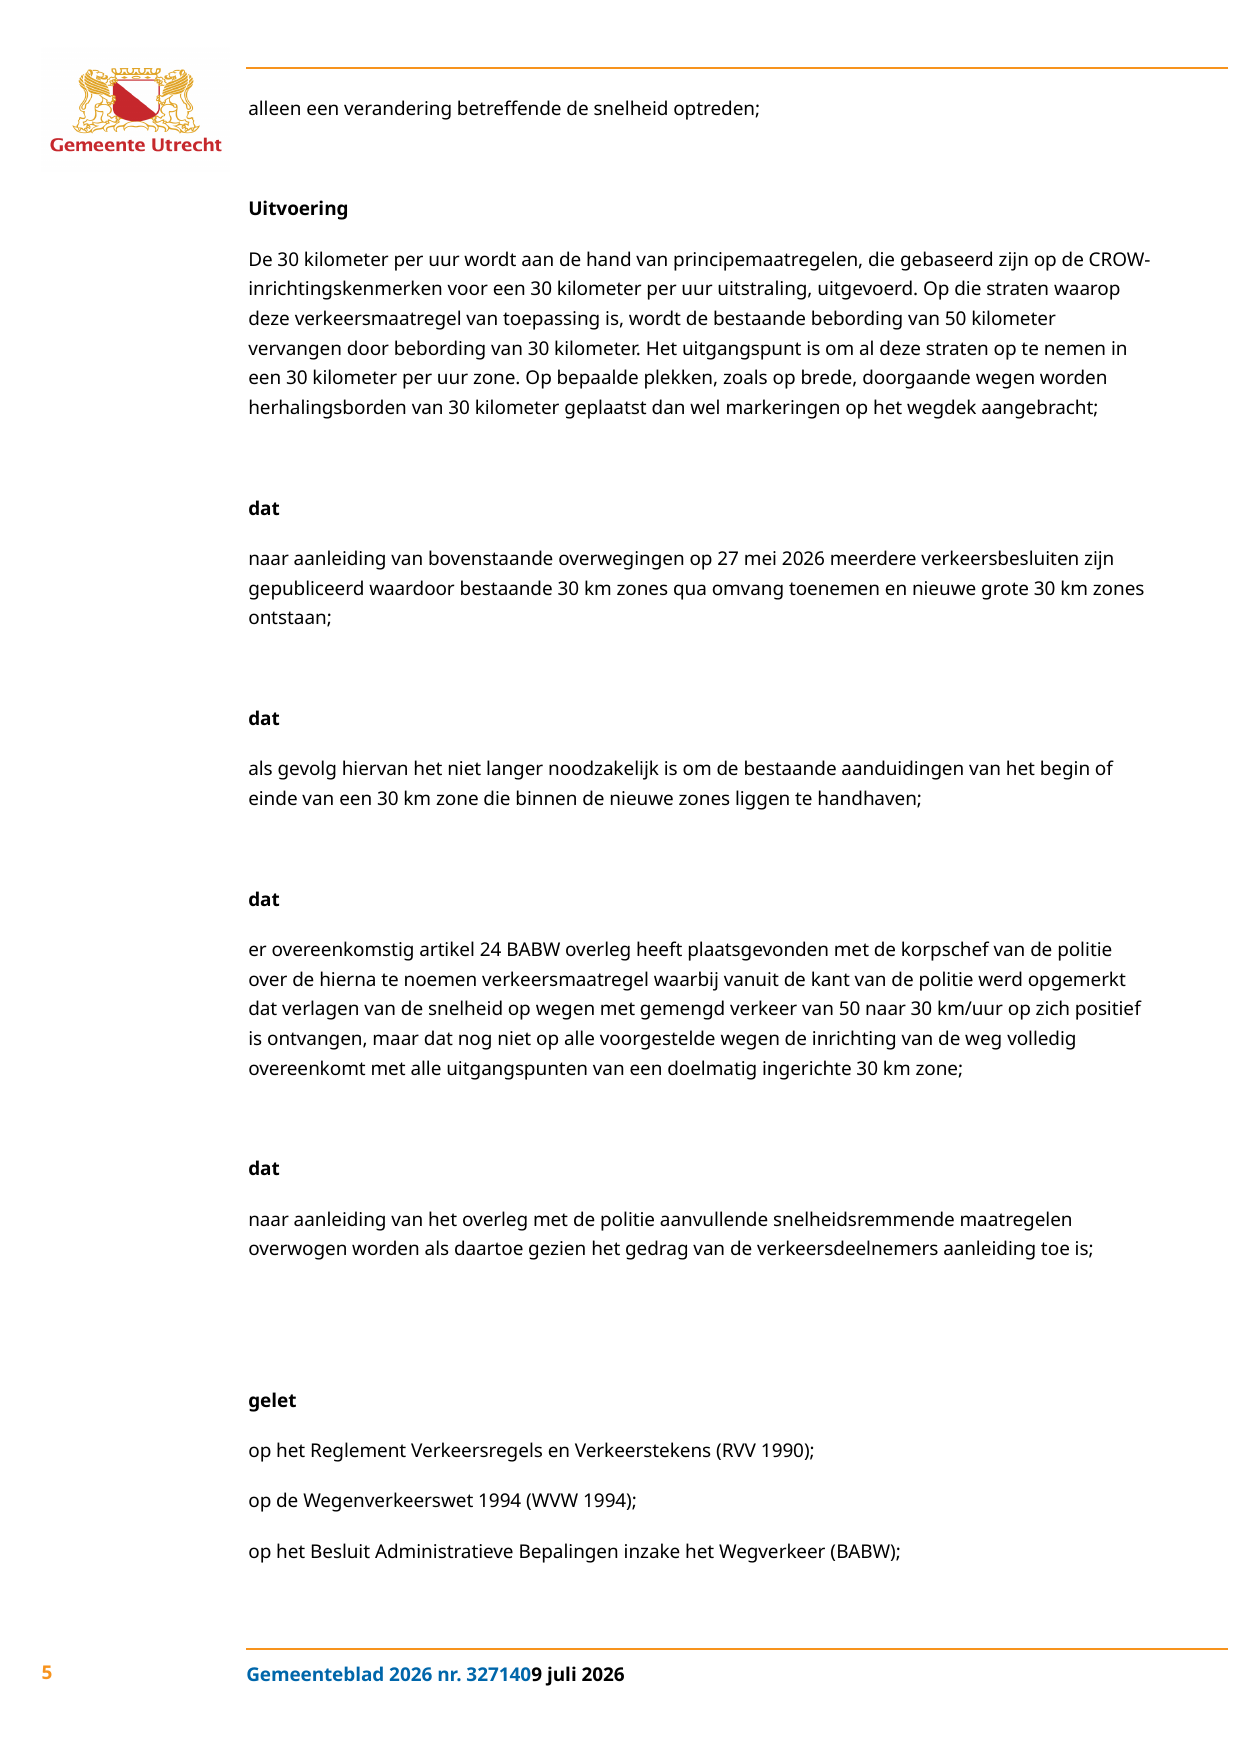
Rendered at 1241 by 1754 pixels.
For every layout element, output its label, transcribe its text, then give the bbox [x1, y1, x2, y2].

text als gevolg hiervan het niet langer noodzakelijk is om de bestaande aanduidingen van het begin of einde van een 30 km zone die binnen de nieuwe zones liggen te handhaven; [248, 756, 1152, 811]
text naar aanleiding van bovenstaande overwegingen op 27 mei 2026 meerdere verkeersbesluiten zijn gepubliceerd waardoor bestaande 30 km zones qua omvang toenemen en nieuwe grote 30 km zones ontstaan; [248, 545, 1152, 630]
text op het Besluit Administratieve Bepalingen inzake het Wegverkeer (BABW); [248, 1538, 1152, 1564]
text dat [248, 886, 1152, 912]
text De 30 kilometer per uur wordt aan de hand van principemaatregelen, die gebaseerd zijn op de CROW-inrichtingskenmerken voor een 30 kilometer per uur uitstraling, uitgevoerd. Op die straten waarop deze verkeersmaatregel van toepassing is, wordt de bestaande bebording van 50 kilometer vervangen door bebording van 30 kilometer. Het uitgangspunt is om al deze straten op te nemen in een 30 kilometer per uur zone. Op bepaalde plekken, zoals op brede, doorgaande wegen worden herhalingsborden van 30 kilometer geplaatst dan wel markeringen op het wegdek aangebracht; [248, 246, 1152, 420]
text alleen een verandering betreffende de snelheid optreden; [248, 95, 1152, 121]
text op de Wegenverkeerswet 1994 (WVW 1994); [248, 1488, 1152, 1513]
picture [41, 47, 231, 172]
text er overeenkomstig artikel 24 BABW overleg heeft plaatsgevonden met de korpschef van de politie over de hierna te noemen verkeersmaatregel waarbij vanuit de kant van de politie werd opgemerkt dat verlagen van de snelheid op wegen met gemengd verkeer van 50 naar 30 km/uur op zich positief is ontvangen, maar dat nog niet op alle voorgestelde wegen de inrichting van de weg volledig overeenkomt met alle uitgangspunten van een doelmatig ingerichte 30 km zone; [248, 936, 1152, 1081]
text gelet [248, 1387, 1152, 1413]
text naar aanleiding van het overleg met de politie aanvullende snelheidsremmende maatregelen overwogen worden als daartoe gezien het gedrag van de verkeersdeelnemers aanleiding toe is; [248, 1206, 1152, 1261]
text dat [248, 1156, 1152, 1181]
text dat [248, 495, 1152, 521]
text op het Reglement Verkeersregels en Verkeerstekens (RVV 1990); [248, 1437, 1152, 1463]
text dat [248, 705, 1152, 731]
text Uitvoering [248, 196, 1152, 221]
